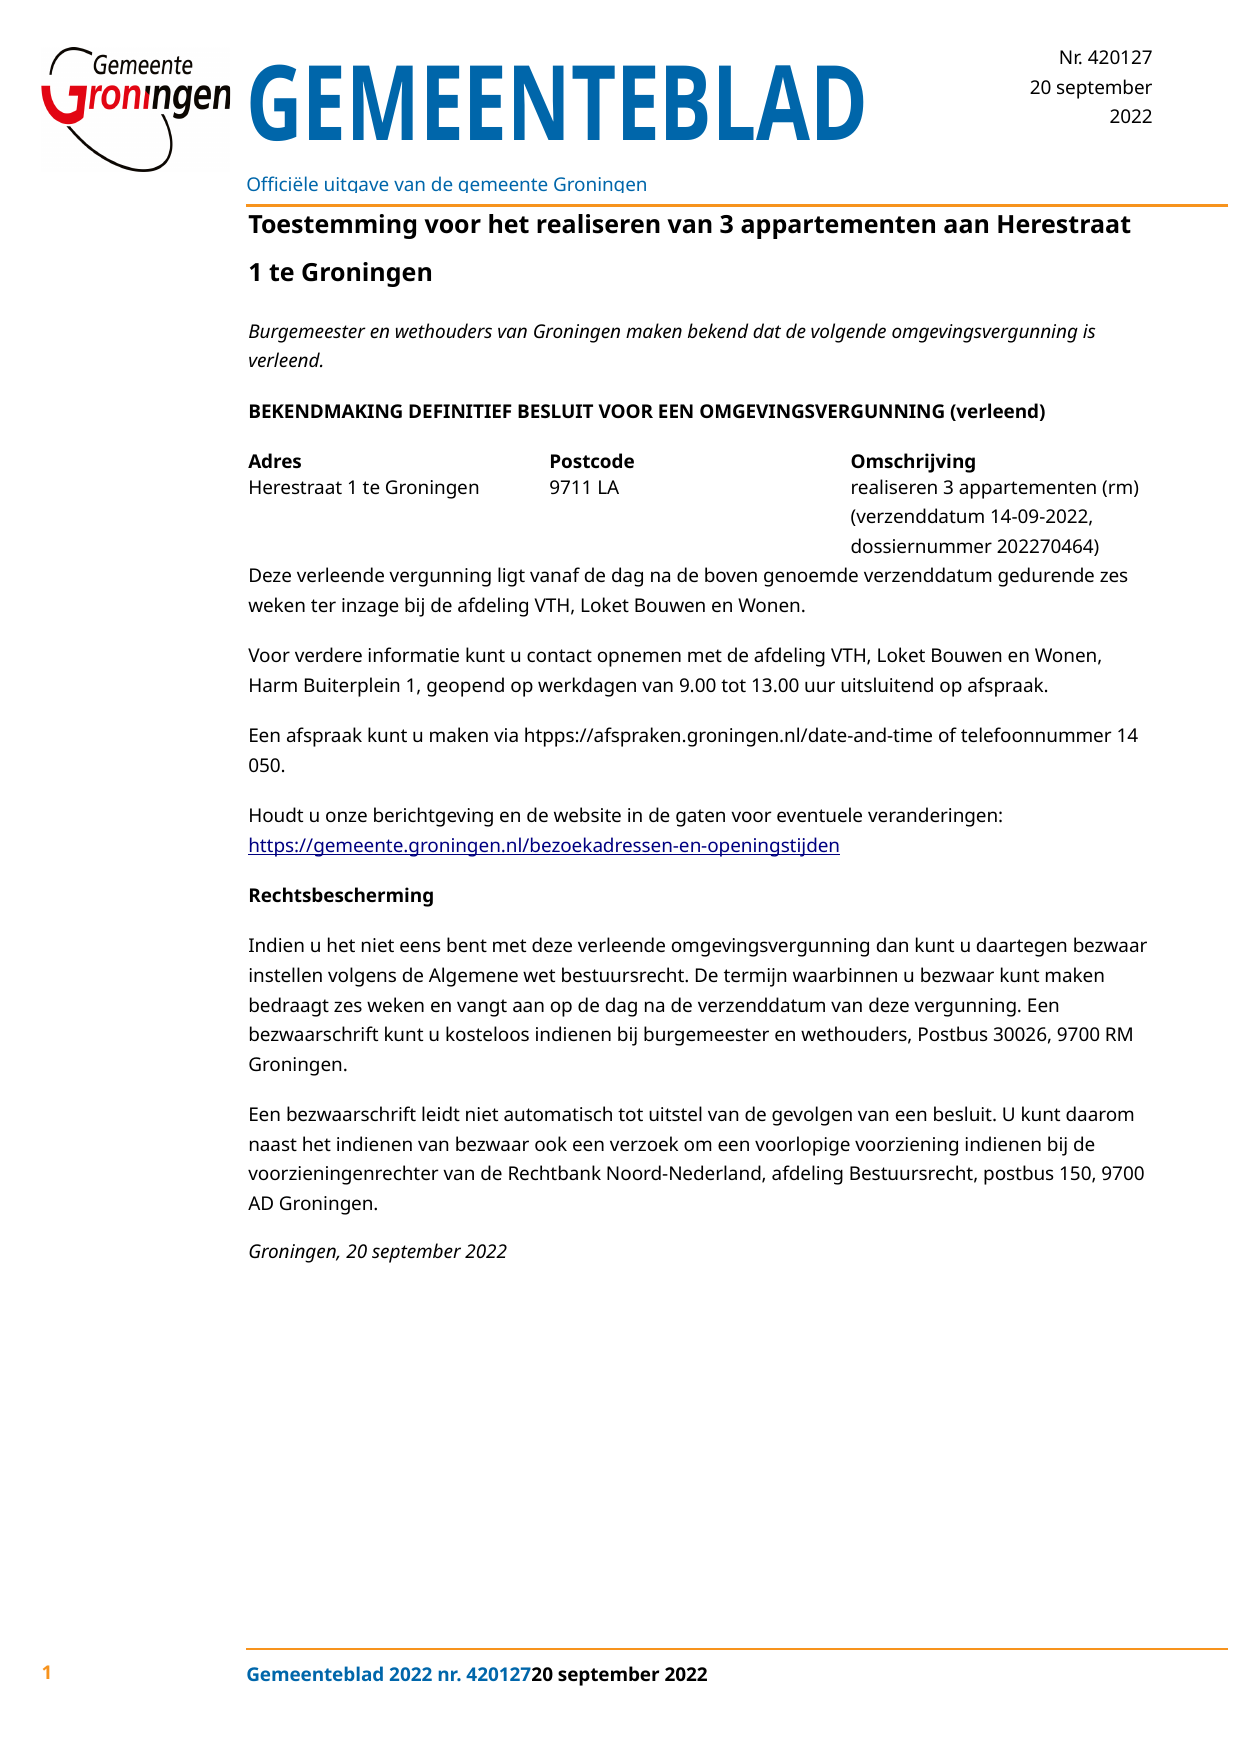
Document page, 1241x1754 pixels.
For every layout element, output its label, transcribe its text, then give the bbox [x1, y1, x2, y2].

table_cell 9711 LA [549, 474, 850, 559]
text Burgemeester en wethouders van Groningen maken bekend dat de volgende omgevingsvergunning is verleend. [248, 318, 1152, 373]
text Deze verleende vergunning ligt vanaf de dag na de boven genoemde verzenddatum gedurende zes weken ter inzage bij de afdeling VTH, Loket Bouwen en Wonen. [248, 562, 1152, 618]
table_cell Herestraat 1 te Groningen [248, 474, 549, 559]
table_header Omschrijving [850, 449, 1152, 474]
text Een bezwaarschrift leidt niet automatisch tot uitstel van de gevolgen van een besluit. U kunt daarom naast het indienen van bezwaar ook een verzoek om een voorlopige voorziening indienen bij de voorzieningenrechter van de Rechtbank Noord-Nederland, afdeling Bestuursrecht, postbus 150, 9700 AD Groningen. [248, 1101, 1152, 1216]
table_header Postcode [549, 449, 850, 474]
text Houdt u onze berichtgeving en de website in de gaten voor eventuele veranderingen: https://gemeente.groningen.nl/bezoekadressen-en-openingstijden [248, 802, 1152, 858]
text BEKENDMAKING DEFINITIEF BESLUIT VOOR EEN OMGEVINGSVERGUNNING (verleend) [248, 398, 1152, 424]
text Rechtsbescherming [248, 882, 1152, 908]
text Groningen, 20 september 2022 [248, 1238, 1152, 1264]
text Toestemming voor het realiseren van 3 appartementen aan Herestraat 1 te Groningen [248, 207, 1152, 288]
text Een afspraak kunt u maken via htpps://afspraken.groningen.nl/date-and-time of telefoonnummer 14 050. [248, 722, 1152, 778]
table_cell realiseren 3 appartementen (rm) (verzenddatum 14-09-2022, dossiernummer 202270464) [850, 474, 1152, 559]
text Voor verdere informatie kunt u contact opnemen met de afdeling VTH, Loket Bouwen en Wonen, Harm Buiterplein 1, geopend op werkdagen van 9.00 tot 13.00 uur uitsluitend op afspraak. [248, 642, 1152, 698]
text Indien u het niet eens bent met deze verleende omgevingsvergunning dan kunt u daartegen bezwaar instellen volgens de Algemene wet bestuursrecht. De termijn waarbinnen u bezwaar kunt maken bedraagt zes weken en vangt aan op de dag na de verzenddatum van deze vergunning. Een bezwaarschrift kunt u kosteloos indienen bij burgemeester en wethouders, Postbus 30026, 9700 RM Groningen. [248, 933, 1152, 1077]
table_header Adres [248, 449, 549, 474]
picture [41, 47, 231, 172]
